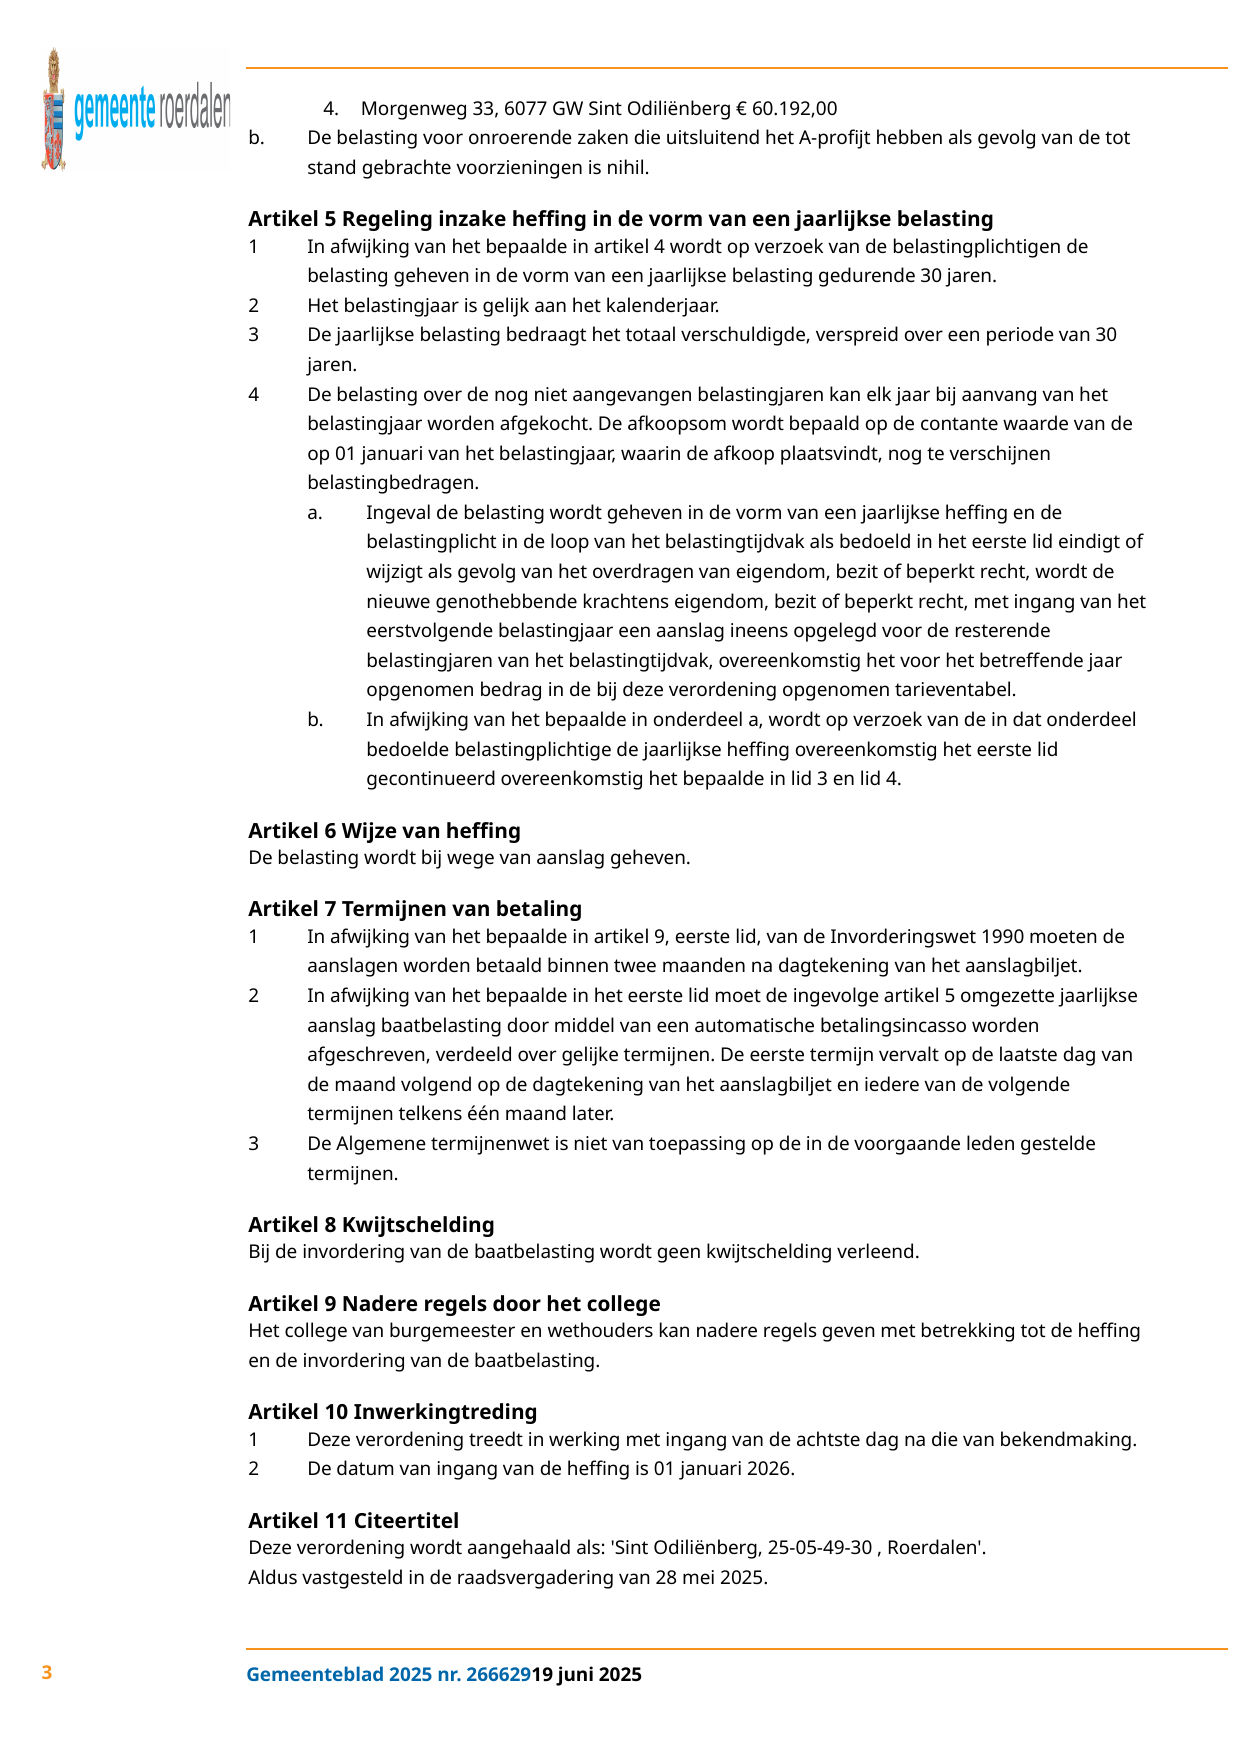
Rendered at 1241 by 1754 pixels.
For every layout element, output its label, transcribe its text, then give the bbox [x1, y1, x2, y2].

picture [41, 47, 231, 172]
list De belasting over de nog niet aangevangen belastingjaren kan elk jaar bij aanvang van het belastingjaar worden afgekocht. De afkoopsom wordt bepaald op de contante waarde van de op 01 januari van het belastingjaar, waarin de afkoop plaatsvindt, nog te verschijnen belastingbedragen. [248, 381, 1152, 495]
text Artikel 10 Inwerkingtreding [248, 1397, 1152, 1426]
text Artikel 11 Citeertitel [248, 1506, 1152, 1534]
text Aldus vastgesteld in de raadsvergadering van 28 mei 2025. [248, 1564, 1152, 1589]
text Deze verordening wordt aangehaald als: 'Sint Odiliënberg, 25-05-49-30 , Roerdalen'. [248, 1534, 1152, 1560]
list In afwijking van het bepaalde in het eerste lid moet de ingevolge artikel 5 omgezette jaarlijkse aanslag baatbelasting door middel van een automatische betalingsincasso worden afgeschreven, verdeeld over gelijke termijnen. De eerste termijn vervalt op de laatste dag van de maand volgend op de dagtekening van het aanslagbiljet en iedere van de volgende termijnen telkens één maand later. [248, 982, 1152, 1126]
list De Algemene termijnenwet is niet van toepassing op de in de voorgaande leden gestelde termijnen. [248, 1130, 1152, 1185]
list Morgenweg 33, 6077 GW Sint Odiliënberg € 60.192,00 [323, 95, 1152, 121]
list In afwijking van het bepaalde in artikel 9, eerste lid, van de Invorderingswet 1990 moeten de aanslagen worden betaald binnen twee maanden na dagtekening van het aanslagbiljet. [248, 923, 1152, 978]
text Artikel 6 Wijze van heffing [248, 816, 1152, 844]
text Het college van burgemeester en wethouders kan nadere regels geven met betrekking tot de heffing en de invordering van de baatbelasting. [248, 1317, 1152, 1373]
list Deze verordening treedt in werking met ingang van de achtste dag na die van bekendmaking. [248, 1426, 1152, 1452]
text De belasting wordt bij wege van aanslag geheven. [248, 844, 1152, 870]
list De datum van ingang van de heffing is 01 januari 2026. [248, 1455, 1152, 1481]
text Artikel 7 Termijnen van betaling [248, 894, 1152, 923]
list De belasting voor onroerende zaken die uitsluitend het A-profijt hebben als gevolg van de tot stand gebrachte voorzieningen is nihil. [248, 124, 1152, 180]
text Bij de invordering van de baatbelasting wordt geen kwijtschelding verleend. [248, 1238, 1152, 1264]
text Artikel 9 Nadere regels door het college [248, 1289, 1152, 1317]
text Artikel 5 Regeling inzake heffing in de vorm van een jaarlijkse belasting [248, 204, 1152, 233]
list In afwijking van het bepaalde in artikel 4 wordt op verzoek van de belastingplichtigen de belasting geheven in de vorm van een jaarlijkse belasting gedurende 30 jaren. [248, 233, 1152, 288]
text Artikel 8 Kwijtschelding [248, 1210, 1152, 1238]
list Ingeval de belasting wordt geheven in de vorm van een jaarlijkse heffing en de belastingplicht in de loop van het belastingtijdvak als bedoeld in het eerste lid eindigt of wijzigt als gevolg van het overdragen van eigendom, bezit of beperkt recht, wordt de nieuwe genothebbende krachtens eigendom, bezit of beperkt recht, met ingang van het eerstvolgende belastingjaar een aanslag ineens opgelegd voor de resterende belastingjaren van het belastingtijdvak, overeenkomstig het voor het betreffende jaar opgenomen bedrag in de bij deze verordening opgenomen tarieventabel. [307, 499, 1152, 702]
list De jaarlijkse belasting bedraagt het totaal verschuldigde, verspreid over een periode van 30 jaren. [248, 322, 1152, 377]
list In afwijking van het bepaalde in onderdeel a, wordt op verzoek van de in dat onderdeel bedoelde belastingplichtige de jaarlijkse heffing overeenkomstig het eerste lid gecontinueerd overeenkomstig het bepaalde in lid 3 en lid 4. [307, 706, 1152, 791]
list Het belastingjaar is gelijk aan het kalenderjaar. [248, 292, 1152, 318]
